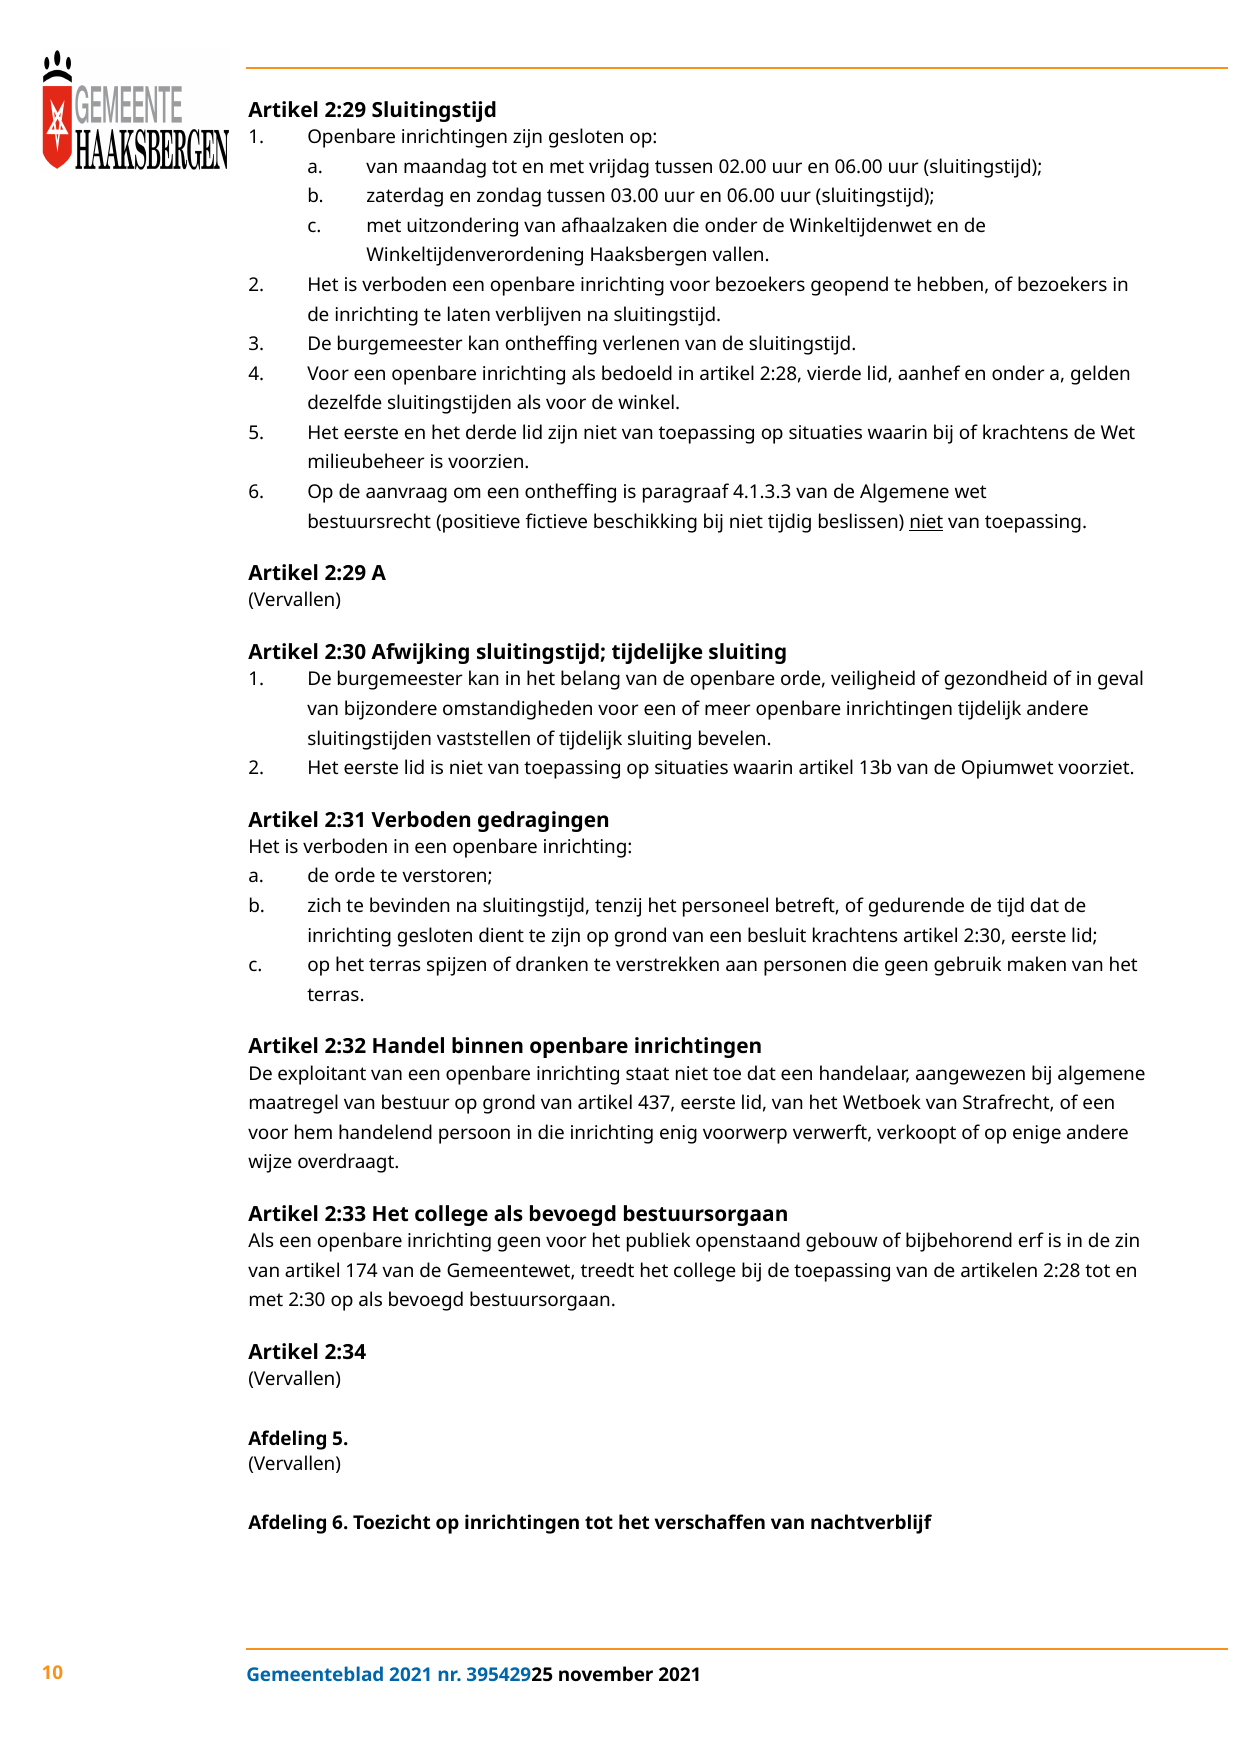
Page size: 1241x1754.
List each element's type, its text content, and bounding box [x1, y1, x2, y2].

picture [41, 47, 231, 172]
text Artikel 2:33 Het college als bevoegd bestuursorgaan [248, 1199, 1152, 1227]
list met uitzondering van afhaalzaken die onder de Winkeltijdenwet en de Winkeltijdenverordening Haaksbergen vallen. [307, 212, 1152, 267]
list van maandag tot en met vrijdag tussen 02.00 uur en 06.00 uur (sluitingstijd); [307, 153, 1152, 178]
text De exploitant van een openbare inrichting staat niet toe dat een handelaar, aangewezen bij algemene maatregel van bestuur op grond van artikel 437, eerste lid, van het Wetboek van Strafrecht, of een voor hem handelend persoon in die inrichting enig voorwerp verwerft, verkoopt of op enige andere wijze overdraagt. [248, 1060, 1152, 1174]
list De burgemeester kan ontheffing verlenen van de sluitingstijd. [248, 330, 1152, 356]
text Artikel 2:30 Afwijking sluitingstijd; tijdelijke sluiting [248, 637, 1152, 666]
text Afdeling 6. Toezicht op inrichtingen tot het verschaffen van nachtverblijf [248, 1509, 1152, 1535]
list Het is verboden een openbare inrichting voor bezoekers geopend te hebben, of bezoekers in de inrichting te laten verblijven na sluitingstijd. [248, 271, 1152, 326]
text Artikel 2:34 [248, 1337, 1152, 1366]
list zaterdag en zondag tussen 03.00 uur en 06.00 uur (sluitingstijd); [307, 182, 1152, 208]
text (Vervallen) [248, 587, 1152, 612]
list zich te bevinden na sluitingstijd, tenzij het personeel betreft, of gedurende de tijd dat de inrichting gesloten dient te zijn op grond van een besluit krachtens artikel 2:30, eerste lid; [248, 892, 1152, 948]
text (Vervallen) [248, 1366, 1152, 1391]
list Het eerste en het derde lid zijn niet van toepassing op situaties waarin bij of krachtens de Wet milieubeheer is voorzien. [248, 419, 1152, 474]
text Artikel 2:29 A [248, 558, 1152, 587]
list de orde te verstoren; [248, 863, 1152, 888]
text Artikel 2:29 Sluitingstijd [248, 95, 1152, 123]
text Artikel 2:31 Verboden gedragingen [248, 805, 1152, 833]
list op het terras spijzen of dranken te verstrekken aan personen die geen gebruik maken van het terras. [248, 951, 1152, 1007]
text (Vervallen) [248, 1450, 1152, 1476]
list Op de aanvraag om een ontheffing is paragraaf 4.1.3.3 van de Algemene wet bestuursrecht (positieve fictieve beschikking bij niet tijdig beslissen) niet van toepassing. [248, 478, 1152, 533]
list Openbare inrichtingen zijn gesloten op: [248, 123, 1152, 149]
text Afdeling 5. [248, 1425, 1152, 1450]
list Voor een openbare inrichting als bedoeld in artikel 2:28, vierde lid, aanhef en onder a, gelden dezelfde sluitingstijden als voor de winkel. [248, 360, 1152, 415]
text Het is verboden in een openbare inrichting: [248, 833, 1152, 859]
text Artikel 2:32 Handel binnen openbare inrichtingen [248, 1031, 1152, 1060]
list Het eerste lid is niet van toepassing op situaties waarin artikel 13b van de Opiumwet voorziet. [248, 754, 1152, 780]
text Als een openbare inrichting geen voor het publiek openstaand gebouw of bijbehorend erf is in de zin van artikel 174 van de Gemeentewet, treedt het college bij de toepassing van de artikelen 2:28 tot en met 2:30 op als bevoegd bestuursorgaan. [248, 1227, 1152, 1312]
list De burgemeester kan in het belang van de openbare orde, veiligheid of gezondheid of in geval van bijzondere omstandigheden voor een of meer openbare inrichtingen tijdelijk andere sluitingstijden vaststellen of tijdelijk sluiting bevelen. [248, 666, 1152, 750]
